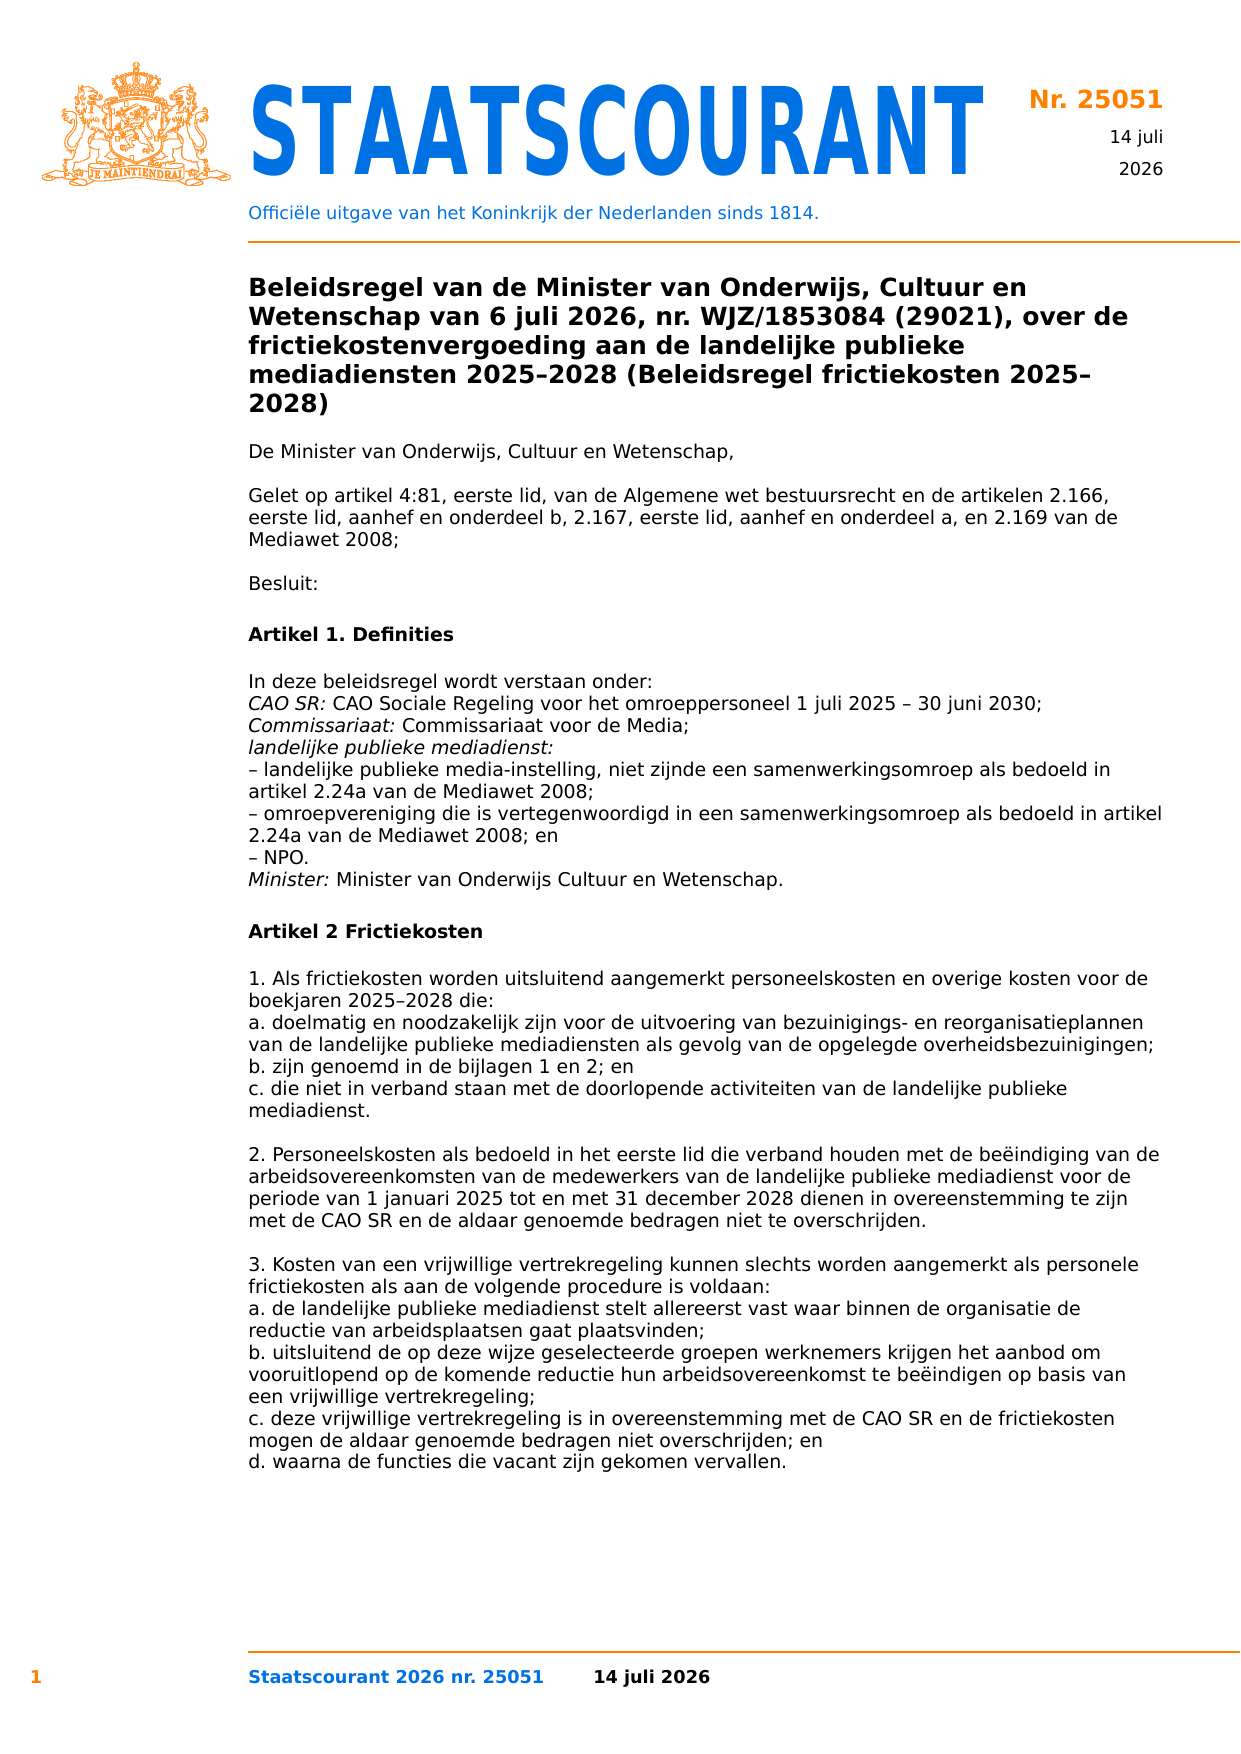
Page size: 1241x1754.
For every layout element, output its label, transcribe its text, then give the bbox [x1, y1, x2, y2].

text b. uitsluitend de op deze wijze geselecteerde groepen werknemers krijgen het aanbod om vooruitlopend op de komende reductie hun arbeidsovereenkomst te beëindigen op basis van een vrijwillige vertrekregeling; [248, 1342, 1163, 1407]
picture [41, 62, 231, 186]
text d. waarna de functies die vacant zijn gekomen vervallen. [248, 1451, 1163, 1473]
text Minister: Minister van Onderwijs Cultuur en Wetenschap. [248, 869, 1163, 891]
subtitle Artikel 2 Frictiekosten [248, 921, 1163, 943]
table_cell Officiële uitgave van het Koninkrijk der Nederlanden sinds 1814. [248, 203, 1240, 241]
subtitle Artikel 1. Definities [248, 624, 1163, 646]
text landelijke publieke mediadienst: [248, 737, 1163, 759]
text – landelijke publieke media-instelling, niet zijnde een samenwerkingsomroep als bedoeld in artikel 2.24a van de Mediawet 2008; [248, 759, 1163, 803]
text a. de landelijke publieke mediadienst stelt allereerst vast waar binnen de organisatie de reductie van arbeidsplaatsen gaat plaatsvinden; [248, 1298, 1163, 1342]
text In deze beleidsregel wordt verstaan onder: [248, 671, 1163, 693]
text – omroepvereniging die is vertegenwoordigd in een samenwerkingsomroep als bedoeld in artikel 2.24a van de Mediawet 2008; en [248, 803, 1163, 847]
text De Minister van Onderwijs, Cultuur en Wetenschap, [248, 441, 1163, 463]
text c. die niet in verband staan met de doorlopende activiteiten van de landelijke publieke mediadienst. [248, 1078, 1163, 1122]
subtitle Beleidsregel van de Minister van Onderwijs, Cultuur en Wetenschap van 6 juli 2026, nr. WJZ/1853084 (29021), over de frictiekostenvergoeding aan de landelijke publieke mediadiensten 2025–2028 (Beleidsregel frictiekosten 2025–2028) [248, 273, 1163, 419]
text b. zijn genoemd in de bijlagen 1 en 2; en [248, 1056, 1163, 1078]
text Commissariaat: Commissariaat voor de Media; [248, 715, 1163, 737]
table_cell 2026 [998, 153, 1240, 203]
text 2. Personeelskosten als bedoeld in het eerste lid die verband houden met de beëindiging van de arbeidsovereenkomsten van de medewerkers van de landelijke publieke mediadienst voor de periode van 1 januari 2025 tot en met 31 december 2028 dienen in overeenstemming te zijn met de CAO SR en de aldaar genoemde bedragen niet te overschrijden. [248, 1144, 1163, 1232]
text 3. Kosten van een vrijwillige vertrekregeling kunnen slechts worden aangemerkt als personele frictiekosten als aan de volgende procedure is voldaan: [248, 1254, 1163, 1298]
table_header [25, 62, 248, 241]
text – NPO. [248, 847, 1163, 869]
text Besluit: [248, 572, 1163, 594]
text Gelet op artikel 4:81, eerste lid, van de Algemene wet bestuursrecht en de artikelen 2.166, eerste lid, aanhef en onderdeel b, 2.167, eerste lid, aanhef en onderdeel a, en 2.169 van de Mediawet 2008; [248, 484, 1163, 551]
table_header Nr. 25051 [998, 62, 1240, 121]
text CAO SR: CAO Sociale Regeling voor het omroeppersoneel 1 juli 2025 – 30 juni 2030; [248, 693, 1163, 715]
text c. deze vrijwillige vertrekregeling is in overeenstemming met de CAO SR en de frictiekosten mogen de aldaar genoemde bedragen niet overschrijden; en [248, 1407, 1163, 1451]
table_cell 14 juli [998, 121, 1240, 153]
text 1. Als frictiekosten worden uitsluitend aangemerkt personeelskosten en overige kosten voor de boekjaren 2025–2028 die: [248, 968, 1163, 1012]
table_header STAATSCOURANT [248, 62, 998, 203]
text a. doelmatig en noodzakelijk zijn voor de uitvoering van bezuinigings- en reorganisatieplannen van de landelijke publieke mediadiensten als gevolg van de opgelegde overheidsbezuinigingen; [248, 1012, 1163, 1056]
